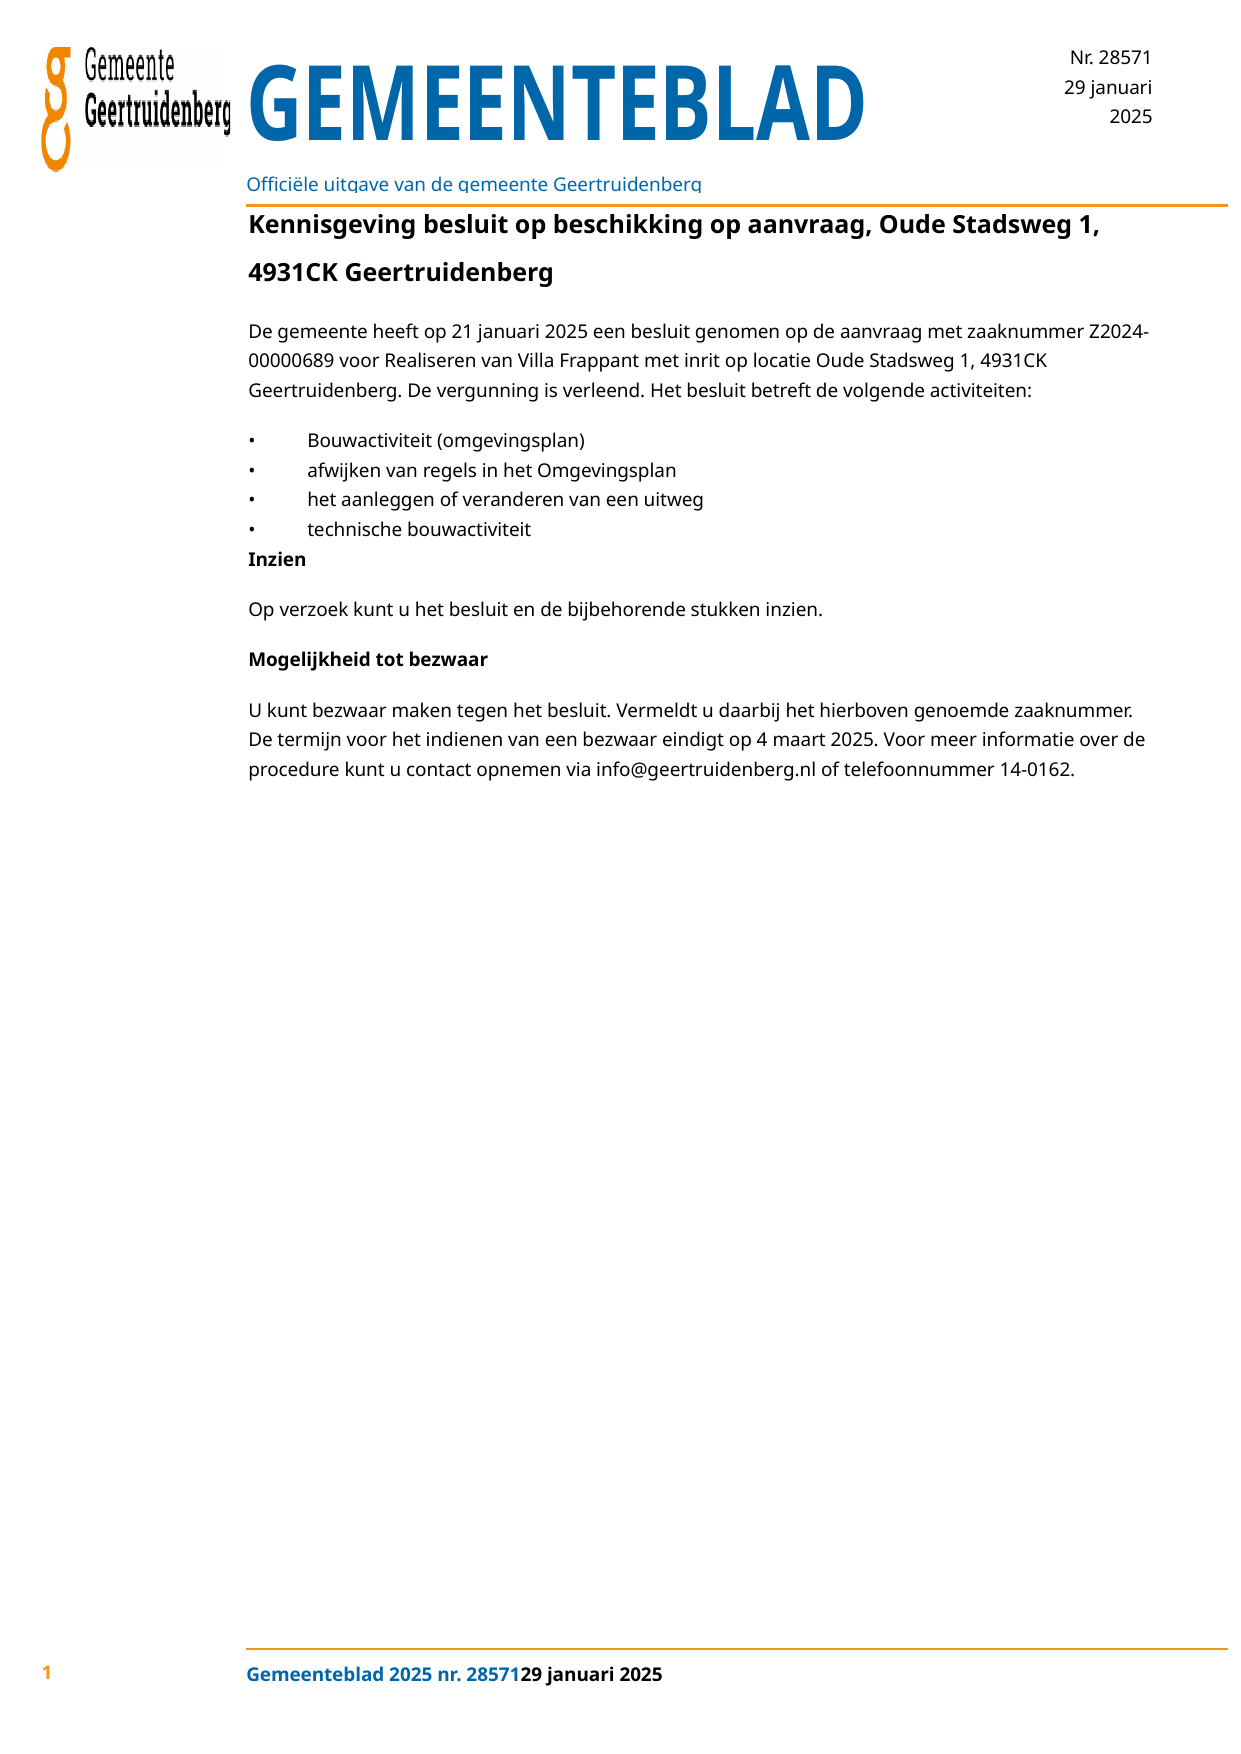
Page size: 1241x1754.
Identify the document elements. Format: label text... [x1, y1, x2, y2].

list technische bouwactiviteit [248, 516, 1152, 542]
text Kennisgeving besluit op beschikking op aanvraag, Oude Stadsweg 1, 4931CK Geertruidenberg [248, 207, 1152, 288]
text Op verzoek kunt u het besluit en de bijbehorende stukken inzien. [248, 596, 1152, 622]
text Mogelijkheid tot bezwaar [248, 647, 1152, 672]
list afwijken van regels in het Omgevingsplan [248, 457, 1152, 483]
text De gemeente heeft op 21 januari 2025 een besluit genomen op de aanvraag met zaaknummer Z2024-00000689 voor Realiseren van Villa Frappant met inrit op locatie Oude Stadsweg 1, 4931CK Geertruidenberg. De vergunning is verleend. Het besluit betreft de volgende activiteiten: [248, 318, 1152, 403]
text Inzien [248, 546, 1152, 572]
text U kunt bezwaar maken tegen het besluit. Vermeldt u daarbij het hierboven genoemde zaaknummer. De termijn voor het indienen van een bezwaar eindigt op 4 maart 2025. Voor meer informatie over de procedure kunt u contact opnemen via info@geertruidenberg.nl of telefoonnummer 14-0162. [248, 697, 1152, 782]
list Bouwactiviteit (omgevingsplan) [248, 427, 1152, 453]
list het aanleggen of veranderen van een uitweg [248, 487, 1152, 512]
picture [41, 47, 231, 172]
